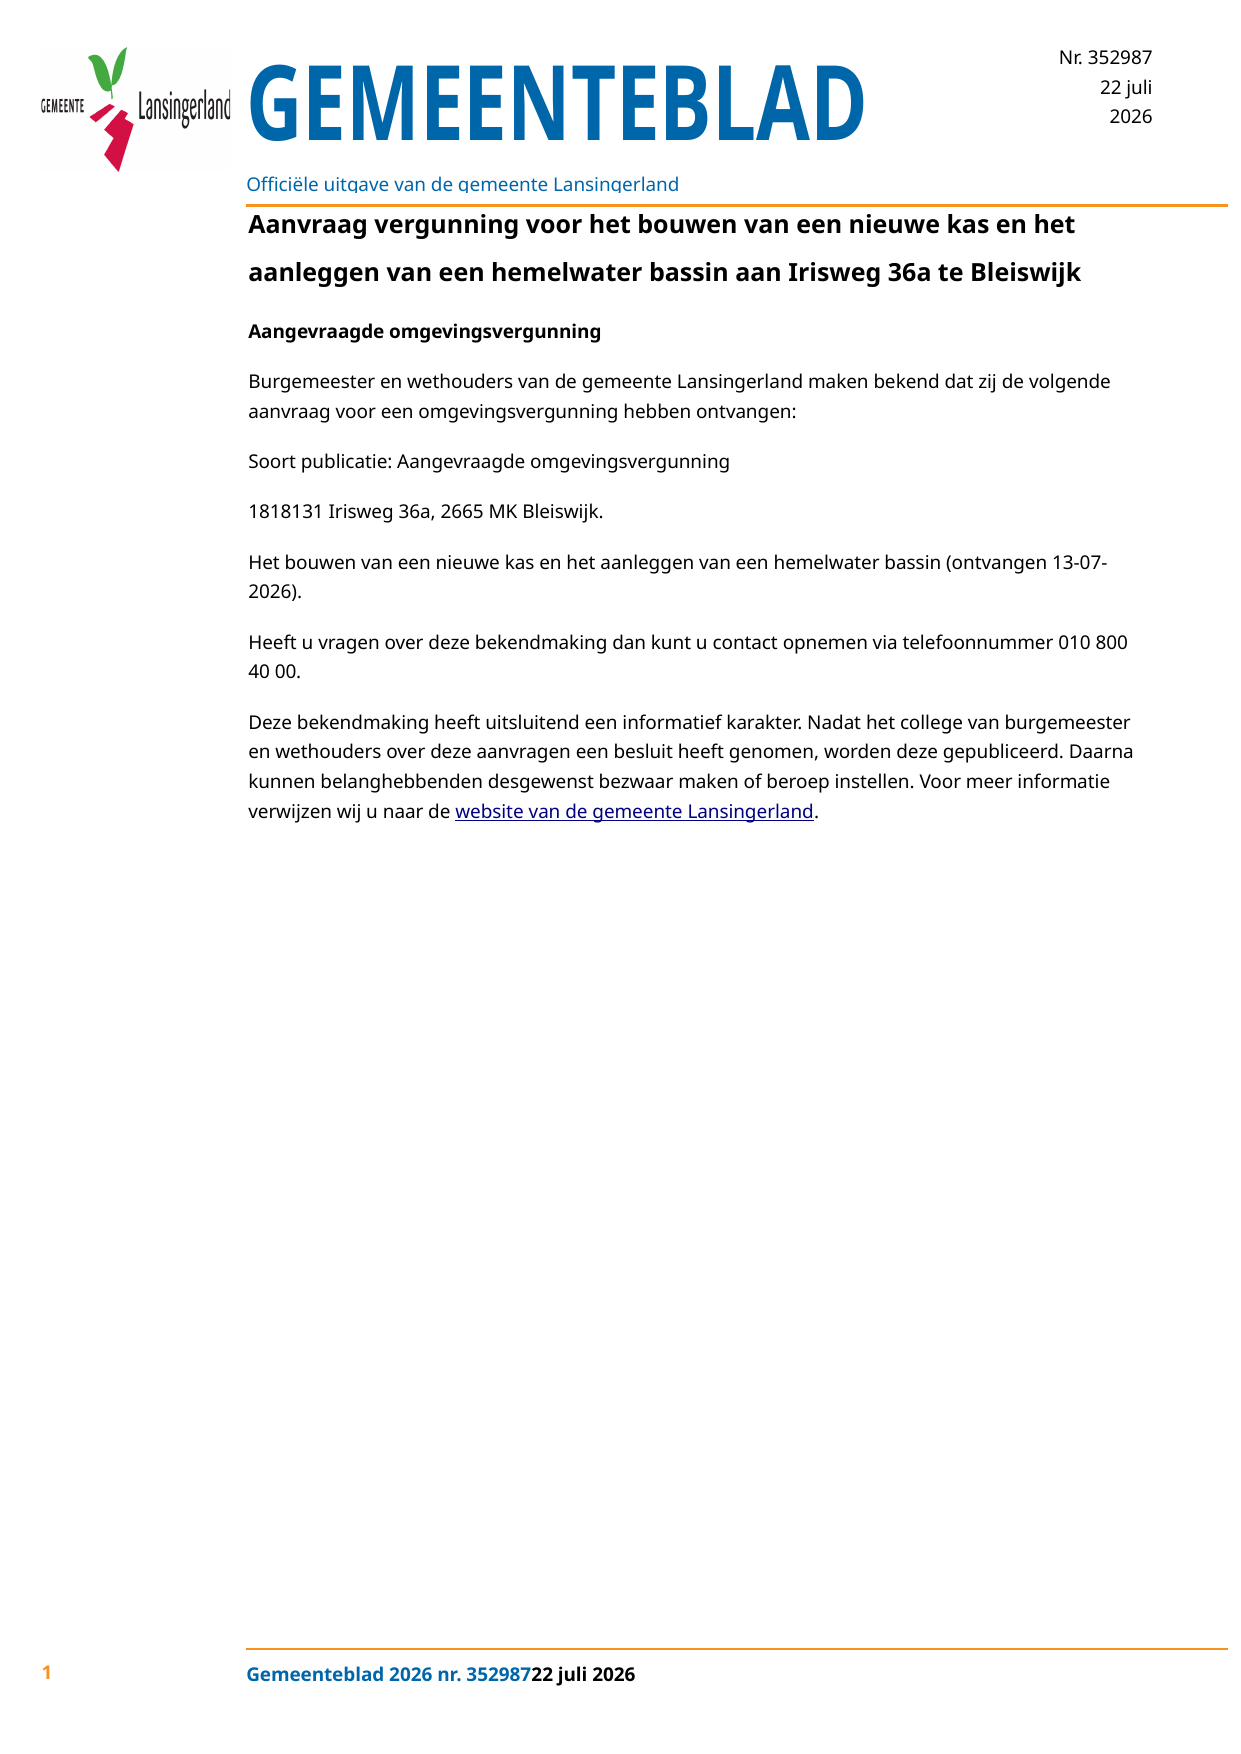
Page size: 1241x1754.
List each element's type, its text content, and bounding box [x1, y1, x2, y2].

text Soort publicatie: Aangevraagde omgevingsvergunning [248, 448, 1152, 474]
text Aanvraag vergunning voor het bouwen van een nieuwe kas en het aanleggen van een hemelwater bassin aan Irisweg 36a te Bleiswijk [248, 207, 1152, 288]
text Heeft u vragen over deze bekendmaking dan kunt u contact opnemen via telefoonnummer 010 800 40 00. [248, 629, 1152, 684]
picture [41, 47, 231, 172]
text Burgemeester en wethouders van de gemeente Lansingerland maken bekend dat zij de volgende aanvraag voor een omgevingsvergunning hebben ontvangen: [248, 368, 1152, 424]
text Aangevraagde omgevingsvergunning [248, 318, 1152, 344]
text Deze bekendmaking heeft uitsluitend een informatief karakter. Nadat het college van burgemeester en wethouders over deze aanvragen een besluit heeft genomen, worden deze gepubliceerd. Daarna kunnen belanghebbenden desgewenst bezwaar maken of beroep instellen. Voor meer informatie verwijzen wij u naar de website van de gemeente Lansingerland. [248, 709, 1152, 824]
text 1818131 Irisweg 36a, 2665 MK Bleiswijk. [248, 499, 1152, 524]
text Het bouwen van een nieuwe kas en het aanleggen van een hemelwater bassin (ontvangen 13-07-2026). [248, 549, 1152, 604]
